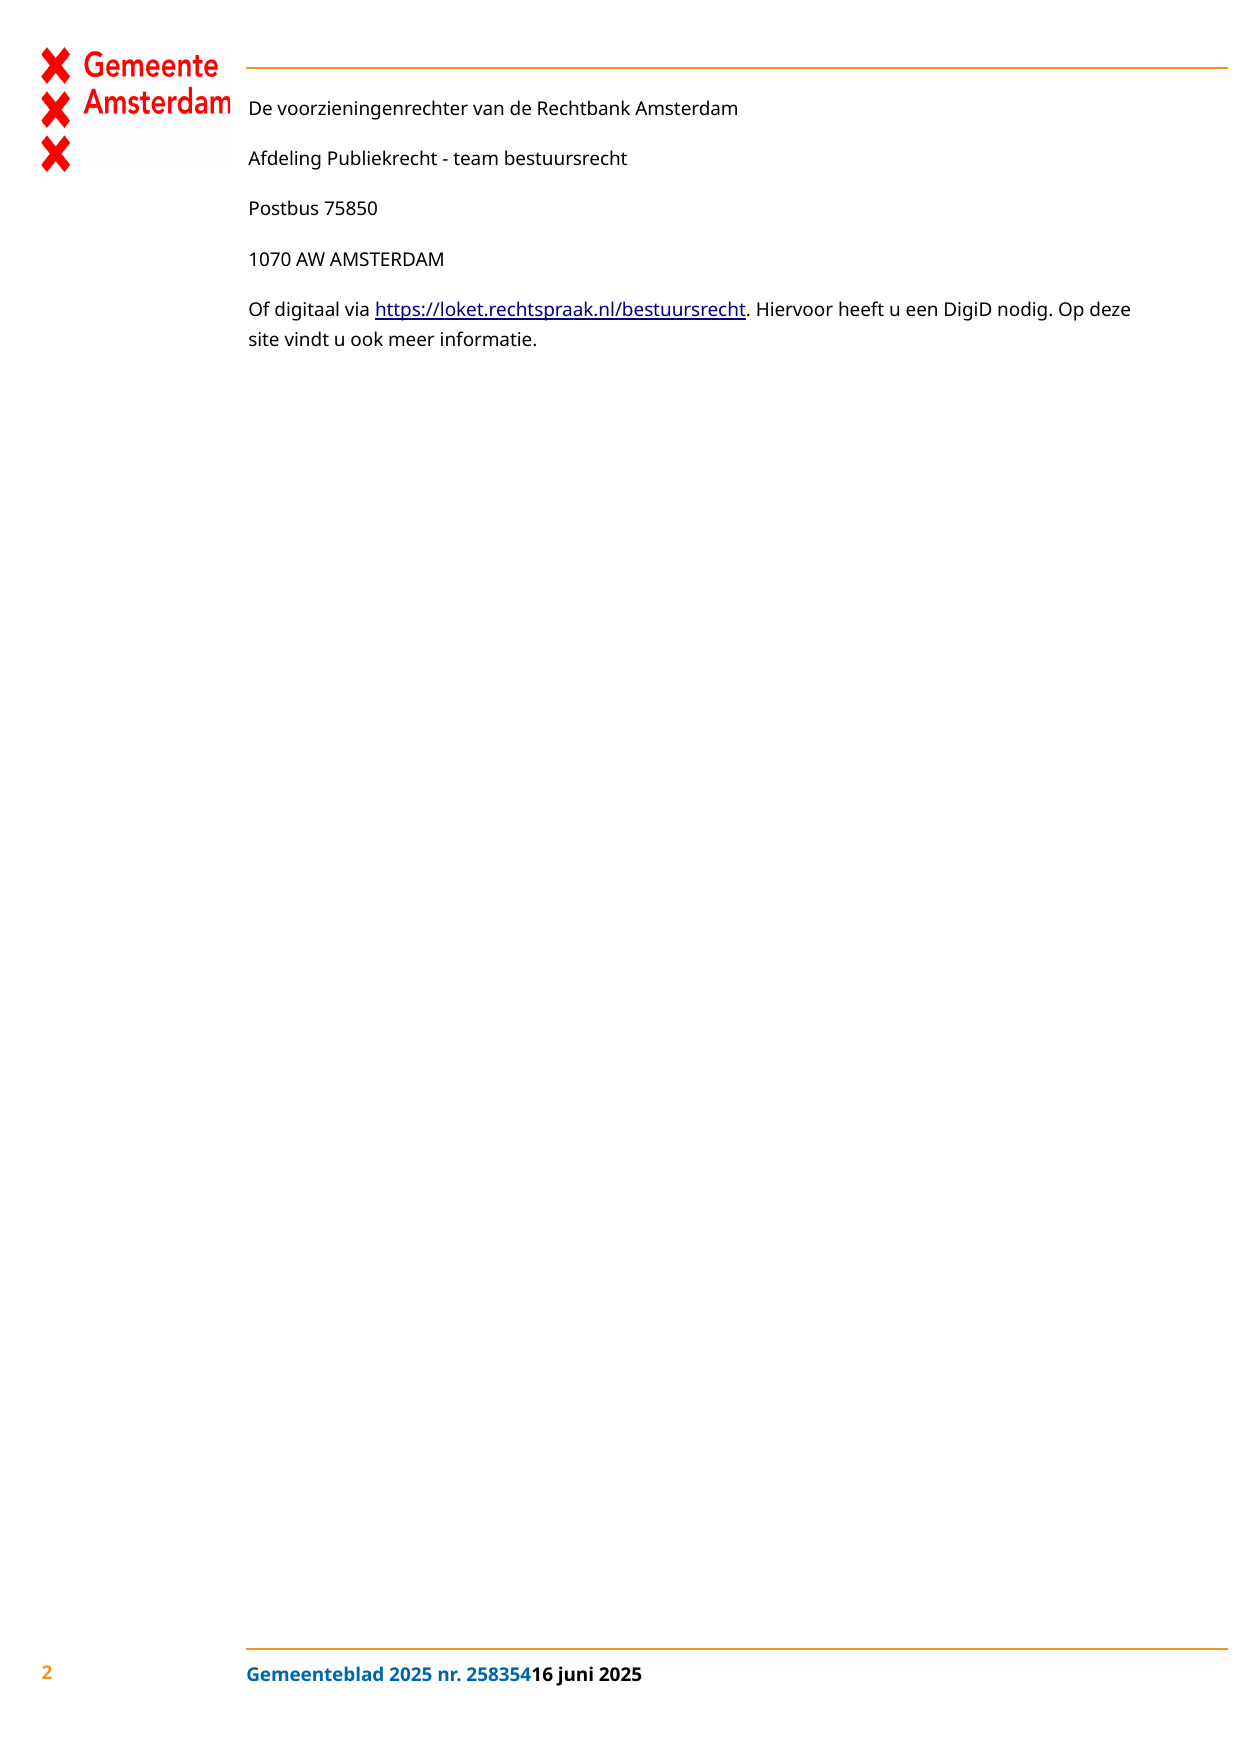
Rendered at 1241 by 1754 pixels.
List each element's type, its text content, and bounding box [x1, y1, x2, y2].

text 1070 AW AMSTERDAM [248, 246, 1152, 272]
picture [41, 47, 231, 172]
text Of digitaal via https://loket.rechtspraak.nl/bestuursrecht. Hiervoor heeft u een DigiD nodig. Op deze site vindt u ook meer informatie. [248, 296, 1152, 352]
text Postbus 75850 [248, 196, 1152, 221]
text Afdeling Publiekrecht - team bestuursrecht [248, 145, 1152, 171]
text De voorzieningenrechter van de Rechtbank Amsterdam [248, 95, 1152, 121]
